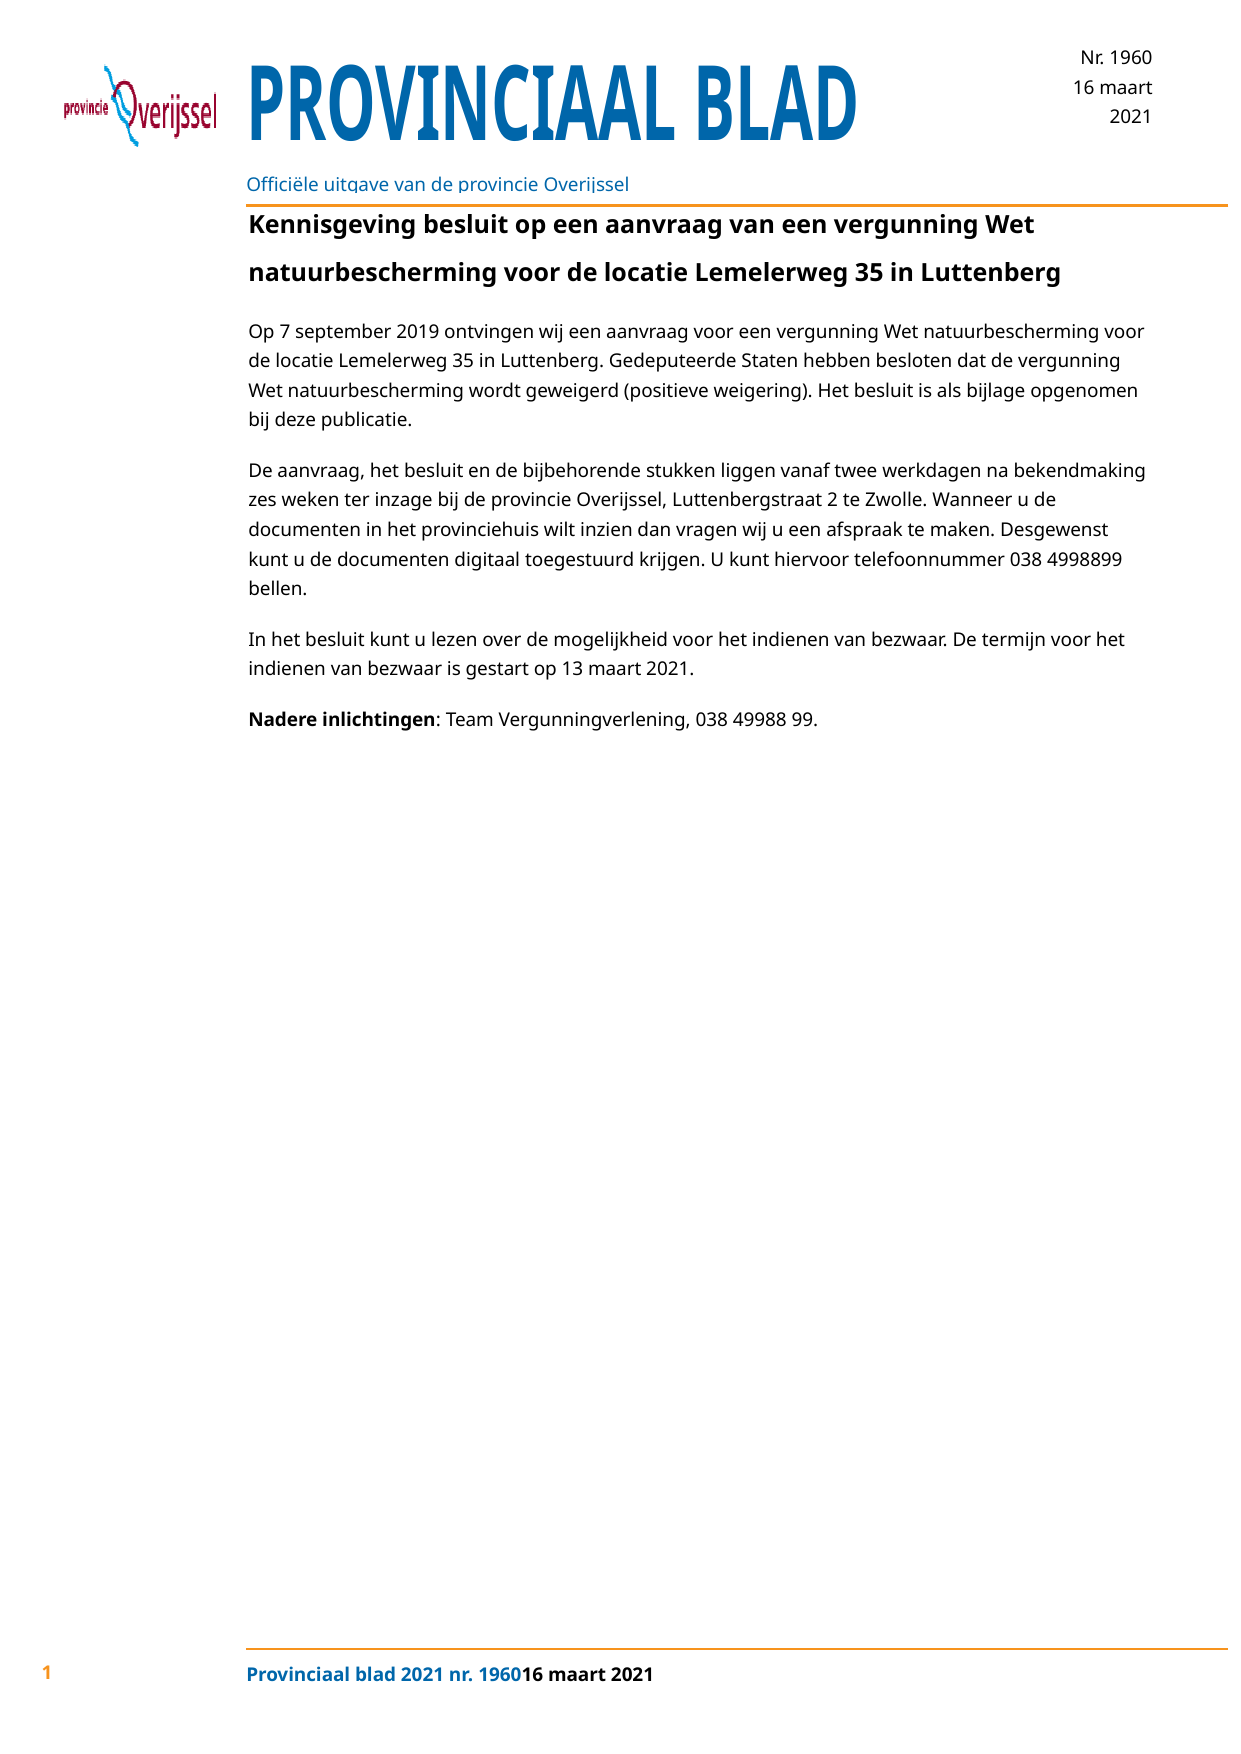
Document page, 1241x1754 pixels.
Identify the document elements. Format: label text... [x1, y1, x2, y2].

text In het besluit kunt u lezen over de mogelijkheid voor het indienen van bezwaar. De termijn voor het indienen van bezwaar is gestart op 13 maart 2021. [248, 626, 1152, 681]
text De aanvraag, het besluit en de bijbehorende stukken liggen vanaf twee werkdagen na bekendmaking zes weken ter inzage bij de provincie Overijssel, Luttenbergstraat 2 te Zwolle. Wanneer u de documenten in het provinciehuis wilt inzien dan vragen wij u een afspraak te maken. Desgewenst kunt u de documenten digitaal toegestuurd krijgen. U kunt hiervoor telefoonnummer 038 4998899 bellen. [248, 457, 1152, 601]
text Kennisgeving besluit op een aanvraag van een vergunning Wet natuurbescherming voor de locatie Lemelerweg 35 in Luttenberg [248, 207, 1152, 288]
text Nadere inlichtingen: Team Vergunningverlening, 038 49988 99. [248, 706, 1152, 732]
picture [41, 47, 231, 172]
text Op 7 september 2019 ontvingen wij een aanvraag voor een vergunning Wet natuurbescherming voor de locatie Lemelerweg 35 in Luttenberg. Gedeputeerde Staten hebben besloten dat de vergunning Wet natuurbescherming wordt geweigerd (positieve weigering). Het besluit is als bijlage opgenomen bij deze publicatie. [248, 318, 1152, 432]
